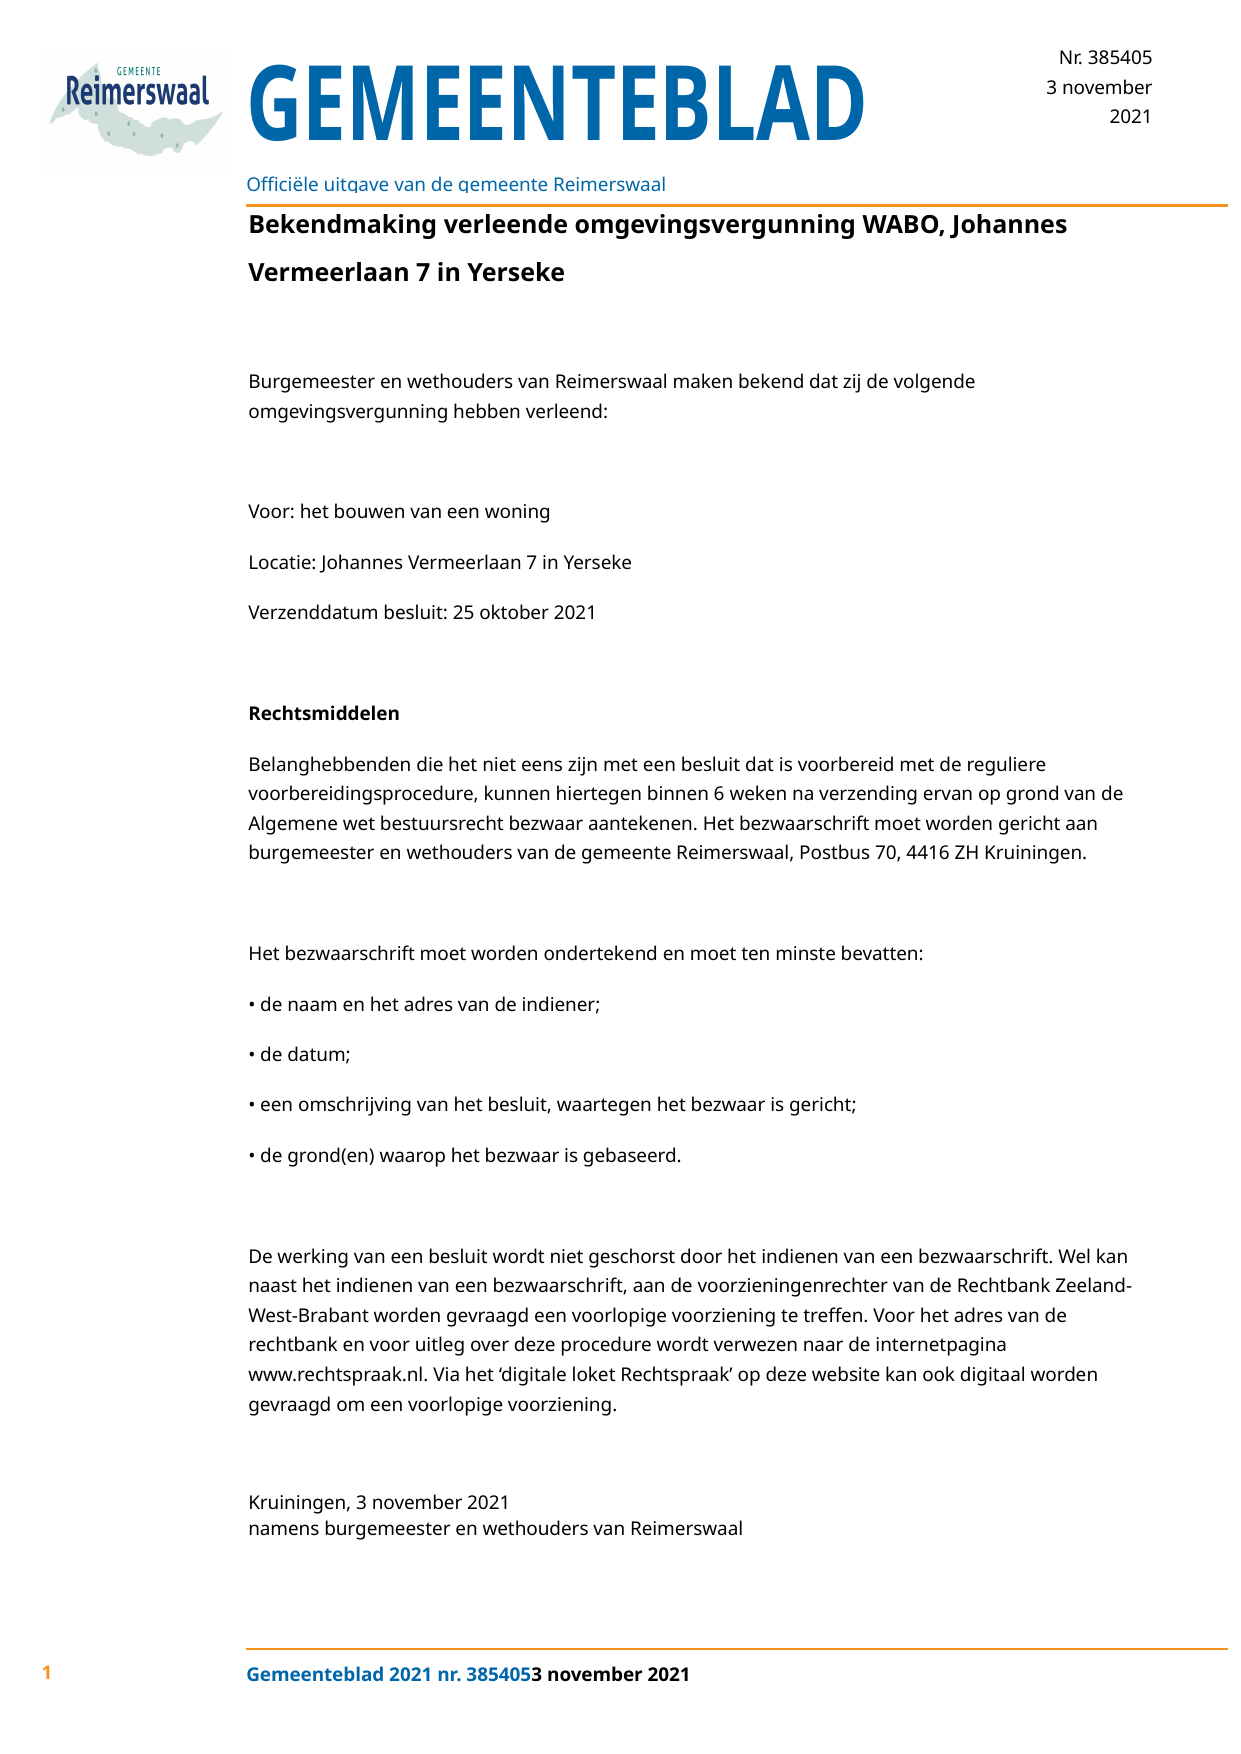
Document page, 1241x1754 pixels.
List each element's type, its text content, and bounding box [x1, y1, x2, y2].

text • de datum; [248, 1041, 1152, 1067]
text Rechtsmiddelen [248, 700, 1152, 726]
text Verzenddatum besluit: 25 oktober 2021 [248, 599, 1152, 625]
text namens burgemeester en wethouders van Reimerswaal [248, 1515, 1152, 1541]
text Kruiningen, 3 november 2021 [248, 1489, 1152, 1515]
text Bekendmaking verleende omgevingsvergunning WABO, Johannes Vermeerlaan 7 in Yerseke [248, 207, 1152, 288]
text Belanghebbenden die het niet eens zijn met een besluit dat is voorbereid met de reguliere voorbereidingsprocedure, kunnen hiertegen binnen 6 weken na verzending ervan op grond van de Algemene wet bestuursrecht bezwaar aantekenen. Het bezwaarschrift moet worden gericht aan burgemeester en wethouders van de gemeente Reimerswaal, Postbus 70, 4416 ZH Kruiningen. [248, 751, 1152, 865]
text • een omschrijving van het besluit, waartegen het bezwaar is gericht; [248, 1092, 1152, 1117]
text • de naam en het adres van de indiener; [248, 991, 1152, 1017]
text Burgemeester en wethouders van Reimerswaal maken bekend dat zij de volgende omgevingsvergunning hebben verleend: [248, 368, 1152, 424]
text • de grond(en) waarop het bezwaar is gebaseerd. [248, 1142, 1152, 1168]
text Het bezwaarschrift moet worden ondertekend en moet ten minste bevatten: [248, 940, 1152, 966]
text Locatie: Johannes Vermeerlaan 7 in Yerseke [248, 549, 1152, 575]
text De werking van een besluit wordt niet geschorst door het indienen van een bezwaarschrift. Wel kan naast het indienen van een bezwaarschrift, aan de voorzieningenrechter van de Rechtbank Zeeland-West-Brabant worden gevraagd een voorlopige voorziening te treffen. Voor het adres van de rechtbank en voor uitleg over deze procedure wordt verwezen naar de internetpagina www.rechtspraak.nl. Via het ‘digitale loket Rechtspraak’ op deze website kan ook digitaal worden gevraagd om een voorlopige voorziening. [248, 1243, 1152, 1417]
picture [41, 47, 231, 172]
text Voor: het bouwen van een woning [248, 499, 1152, 524]
